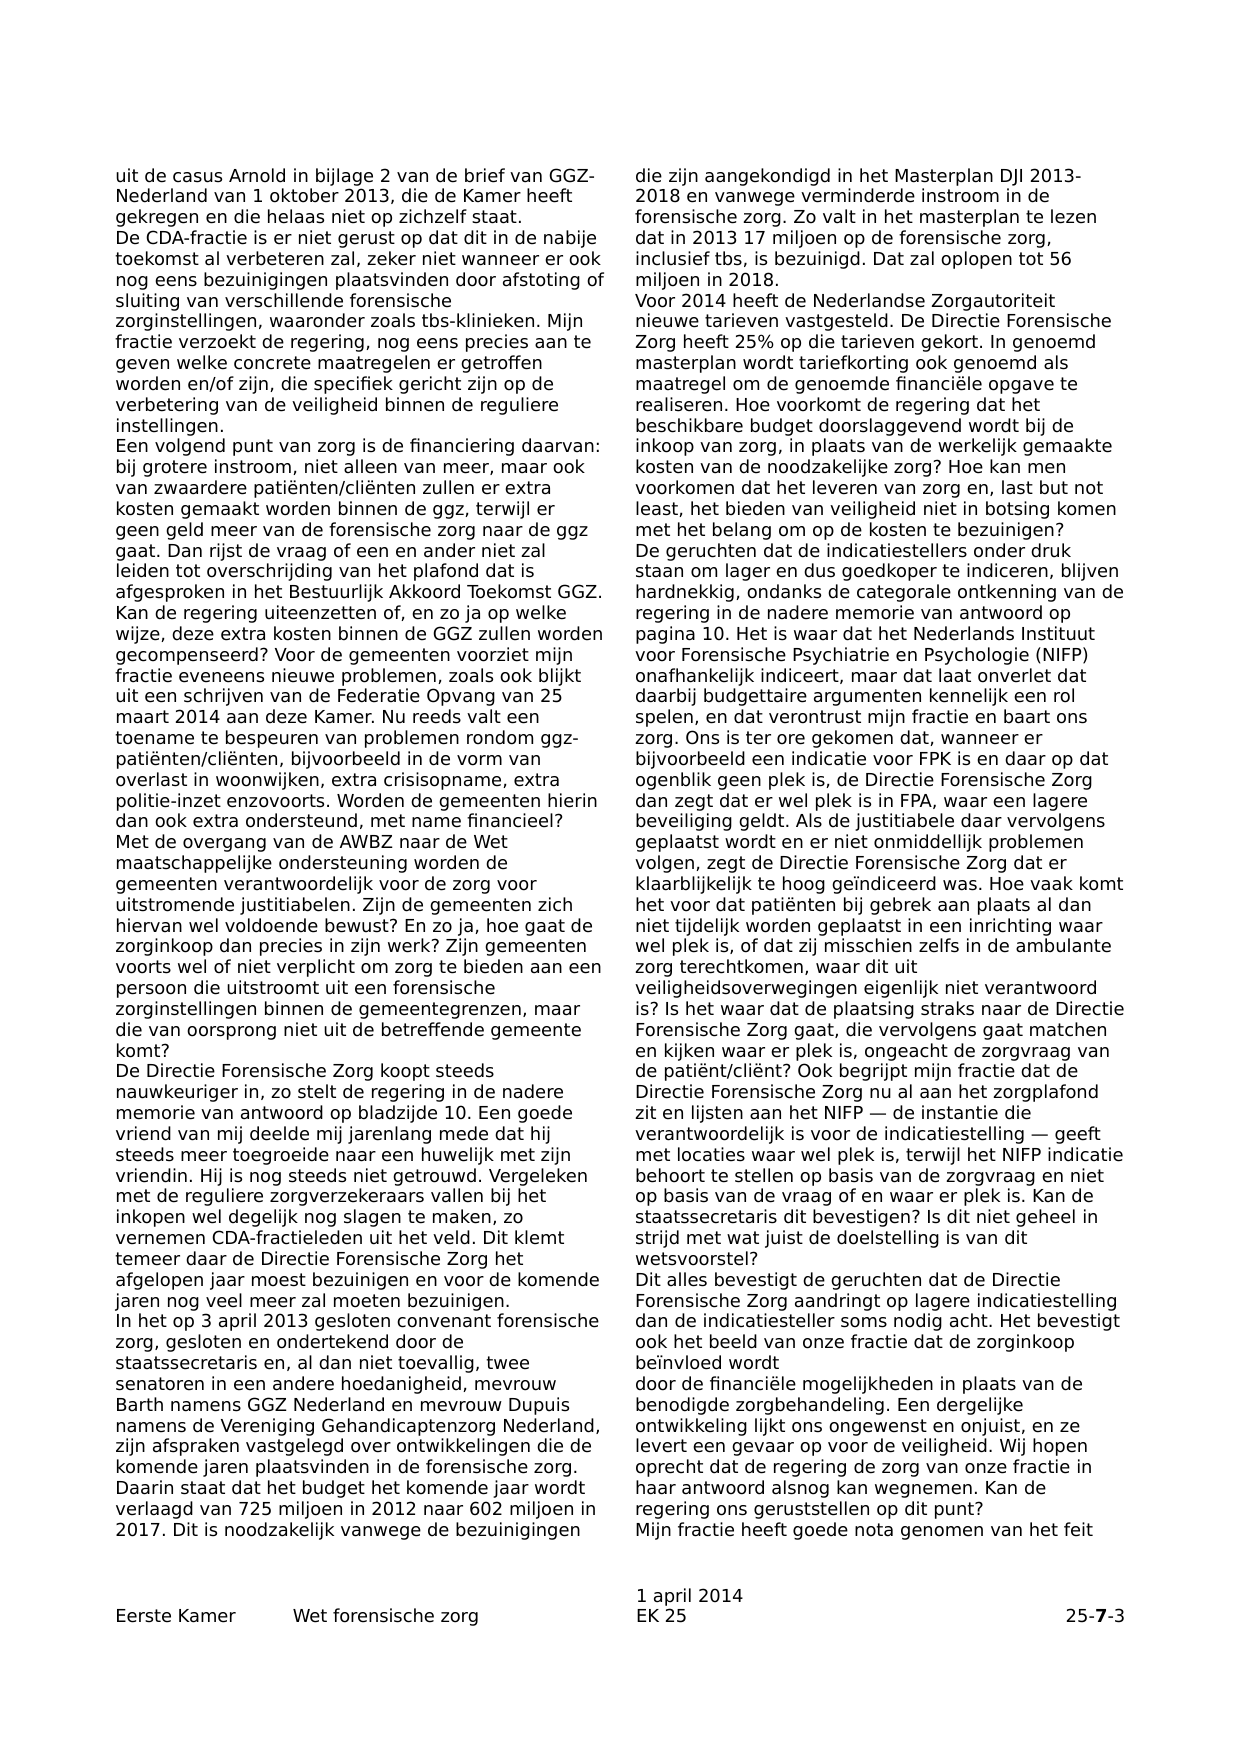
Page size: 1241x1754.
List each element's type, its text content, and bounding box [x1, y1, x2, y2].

text die zijn aangekondigd in het Masterplan DJI 2013-2018 en vanwege verminderde instroom in de forensische zorg. Zo valt in het masterplan te lezen dat in 2013 17 miljoen op de forensische zorg, inclusief tbs, is bezuinigd. Dat zal oplopen tot 56 miljoen in 2018. [635, 165, 1125, 290]
text De Directie Forensische Zorg koopt steeds nauwkeuriger in, zo stelt de regering in de nadere memorie van antwoord op bladzijde 10. Een goede vriend van mij deelde mij jarenlang mede dat hij steeds meer toegroeide naar een huwelijk met zijn vriendin. Hij is nog steeds niet getrouwd. Vergeleken met de reguliere zorgverzekeraars vallen bij het inkopen wel degelijk nog slagen te maken, zo vernemen CDA-fractieleden uit het veld. Dit klemt temeer daar de Directie Forensische Zorg het afgelopen jaar moest bezuinigen en voor de komende jaren nog veel meer zal moeten bezuinigen. [115, 1061, 605, 1311]
text Dit alles bevestigt de geruchten dat de Directie Forensische Zorg aandringt op lagere indicatiestelling dan de indicatiesteller soms nodig acht. Het bevestigt ook het beeld van onze fractie dat de zorginkoop beïnvloed wordt [635, 1269, 1125, 1374]
text In het op 3 april 2013 gesloten convenant forensische zorg, gesloten en ondertekend door de staatssecretaris en, al dan niet toevallig, twee senatoren in een andere hoedanigheid, mevrouw Barth namens GGZ Nederland en mevrouw Dupuis namens de Vereniging Gehandicaptenzorg Nederland, zijn afspraken vastgelegd over ontwikkelingen die de komende jaren plaatsvinden in de forensische zorg. Daarin staat dat het budget het komende jaar wordt verlaagd van 725 miljoen in 2012 naar 602 miljoen in 2017. Dit is noodzakelijk vanwege de bezuinigingen [115, 1311, 605, 1540]
text door de financiële mogelijkheden in plaats van de benodigde zorgbehandeling. Een dergelijke ontwikkeling lijkt ons ongewenst en onjuist, en ze levert een gevaar op voor de veiligheid. Wij hopen oprecht dat de regering de zorg van onze fractie in haar antwoord alsnog kan wegnemen. Kan de regering ons geruststellen op dit punt? [635, 1374, 1125, 1519]
text De geruchten dat de indicatiestellers onder druk staan om lager en dus goedkoper te indiceren, blijven hardnekkig, ondanks de categorale ontkenning van de regering in de nadere memorie van antwoord op pagina 10. Het is waar dat het Nederlands Instituut voor Forensische Psychiatrie en Psychologie (NIFP) onafhankelijk indiceert, maar dat laat onverlet dat daarbij budgettaire argumenten kennelijk een rol spelen, en dat verontrust mijn fractie en baart ons zorg. Ons is ter ore gekomen dat, wanneer er bijvoorbeeld een indicatie voor FPK is en daar op dat ogenblik geen plek is, de Directie Forensische Zorg dan zegt dat er wel plek is in FPA, waar een lagere beveiliging geldt. Als de justitiabele daar vervolgens geplaatst wordt en er niet onmiddellijk problemen volgen, zegt de Directie Forensische Zorg dat er klaarblijkelijk te hoog geïndiceerd was. Hoe vaak komt het voor dat patiënten bij gebrek aan plaats al dan niet tijdelijk worden geplaatst in een inrichting waar wel plek is, of dat zij misschien zelfs in de ambulante zorg terechtkomen, waar dit uit veiligheidsoverwegingen eigenlijk niet verantwoord is? Is het waar dat de plaatsing straks naar de Directie Forensische Zorg gaat, die vervolgens gaat matchen en kijken waar er plek is, ongeacht de zorgvraag van de patiënt/cliënt? Ook begrijpt mijn fractie dat de Directie Forensische Zorg nu al aan het zorgplafond zit en lijsten aan het NIFP — de instantie die verantwoordelijk is voor de indicatiestelling — geeft met locaties waar wel plek is, terwijl het NIFP indicatie behoort te stellen op basis van de zorgvraag en niet op basis van de vraag of en waar er plek is. Kan de staatssecretaris dit bevestigen? Is dit niet geheel in strijd met wat juist de doelstelling is van dit wetsvoorstel? [635, 540, 1125, 1269]
text Een volgend punt van zorg is de financiering daarvan: bij grotere instroom, niet alleen van meer, maar ook van zwaardere patiënten/cliënten zullen er extra kosten gemaakt worden binnen de ggz, terwijl er geen geld meer van de forensische zorg naar de ggz gaat. Dan rijst de vraag of een en ander niet zal leiden tot overschrijding van het plafond dat is afgesproken in het Bestuurlijk Akkoord Toekomst GGZ. Kan de regering uiteenzetten of, en zo ja op welke wijze, deze extra kosten binnen de GGZ zullen worden gecompenseerd? Voor de gemeenten voorziet mijn fractie eveneens nieuwe problemen, zoals ook blijkt uit een schrijven van de Federatie Opvang van 25 maart 2014 aan deze Kamer. Nu reeds valt een toename te bespeuren van problemen rondom ggz-patiënten/cliënten, bijvoorbeeld in de vorm van overlast in woonwijken, extra crisisopname, extra politie-inzet enzovoorts. Worden de gemeenten hierin dan ook extra ondersteund, met name financieel? [115, 436, 605, 832]
text Voor 2014 heeft de Nederlandse Zorgautoriteit nieuwe tarieven vastgesteld. De Directie Forensische Zorg heeft 25% op die tarieven gekort. In genoemd masterplan wordt tariefkorting ook genoemd als maatregel om de genoemde financiële opgave te realiseren. Hoe voorkomt de regering dat het beschikbare budget doorslaggevend wordt bij de inkoop van zorg, in plaats van de werkelijk gemaakte kosten van de noodzakelijke zorg? Hoe kan men voorkomen dat het leveren van zorg en, last but not least, het bieden van veiligheid niet in botsing komen met het belang om op de kosten te bezuinigen? [635, 290, 1125, 540]
text Mijn fractie heeft goede nota genomen van het feit [635, 1519, 1125, 1540]
text uit de casus Arnold in bijlage 2 van de brief van GGZ-Nederland van 1 oktober 2013, die de Kamer heeft gekregen en die helaas niet op zichzelf staat. [115, 165, 605, 228]
text Met de overgang van de AWBZ naar de Wet maatschappelijke ondersteuning worden de gemeenten verantwoordelijk voor de zorg voor uitstromende justitiabelen. Zijn de gemeenten zich hiervan wel voldoende bewust? En zo ja, hoe gaat de zorginkoop dan precies in zijn werk? Zijn gemeenten voorts wel of niet verplicht om zorg te bieden aan een persoon die uitstroomt uit een forensische zorginstellingen binnen de gemeentegrenzen, maar die van oorsprong niet uit de betreffende gemeente komt? [115, 832, 605, 1061]
text De CDA-fractie is er niet gerust op dat dit in de nabije toekomst al verbeteren zal, zeker niet wanneer er ook nog eens bezuinigingen plaatsvinden door afstoting of sluiting van verschillende forensische zorginstellingen, waaronder zoals tbs-klinieken. Mijn fractie verzoekt de regering, nog eens precies aan te geven welke concrete maatregelen er getroffen worden en/of zijn, die specifiek gericht zijn op de verbetering van de veiligheid binnen de reguliere instellingen. [115, 228, 605, 436]
